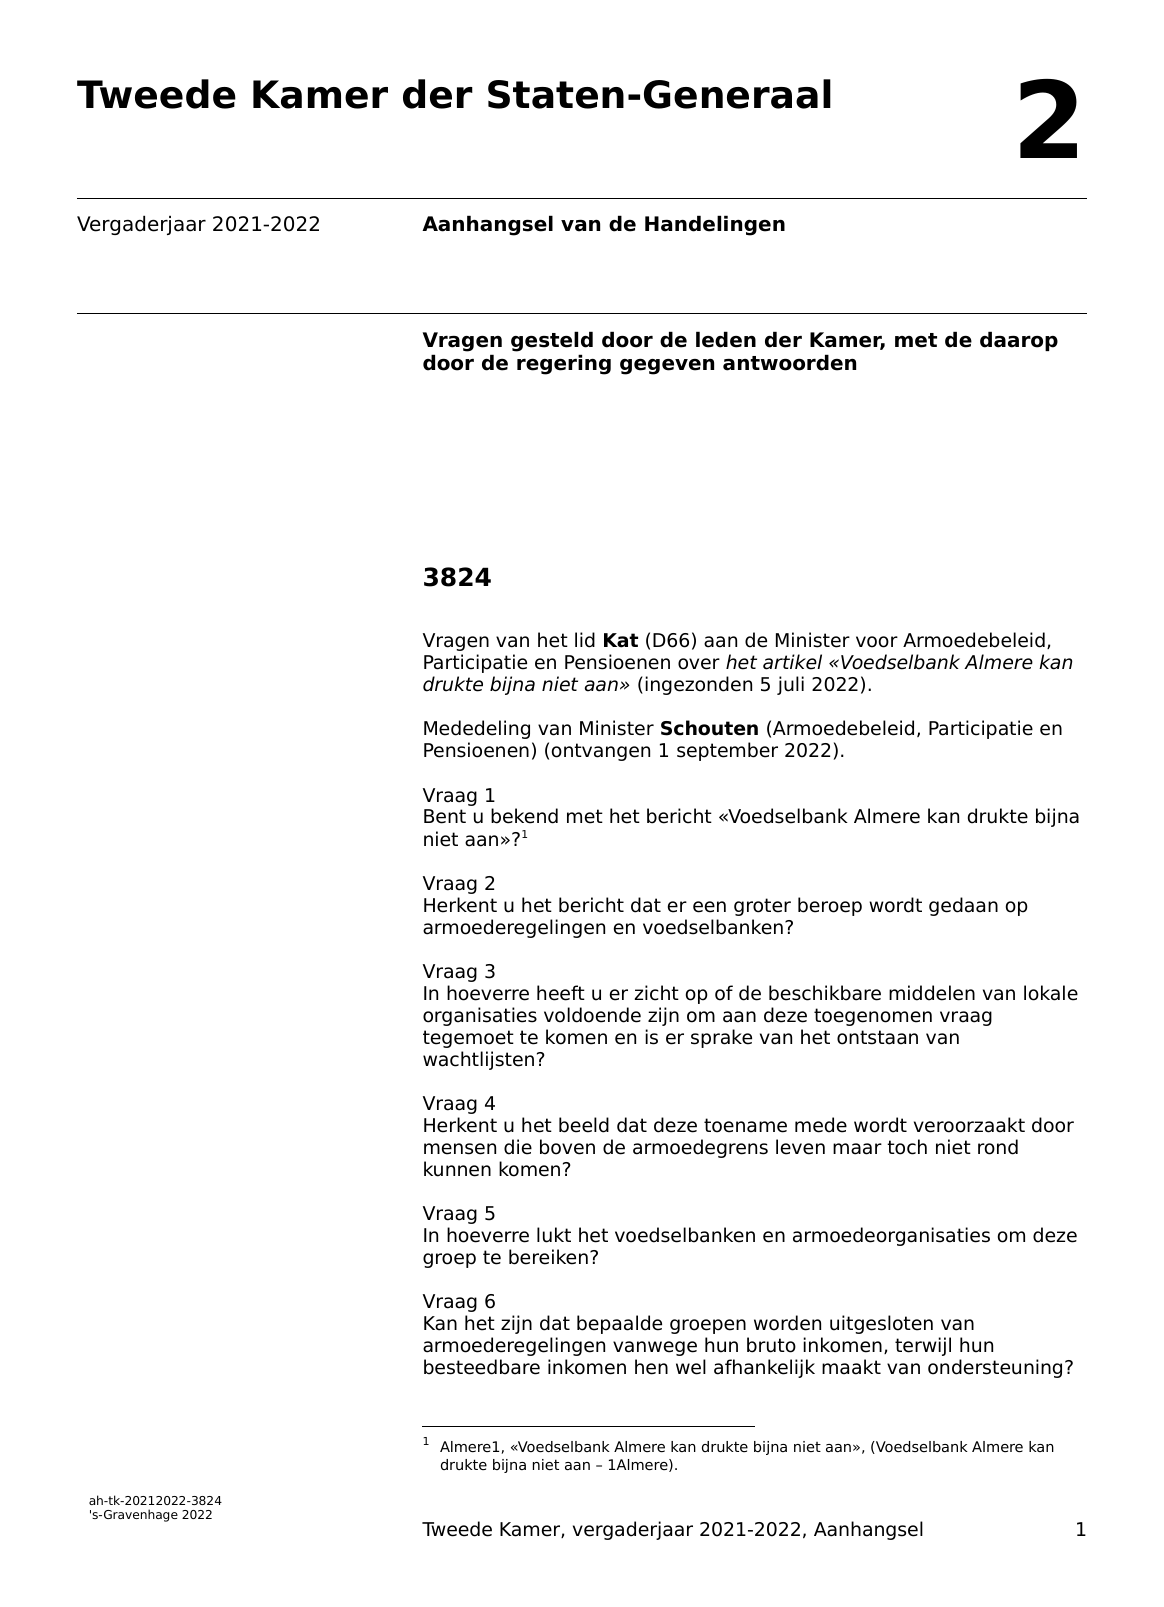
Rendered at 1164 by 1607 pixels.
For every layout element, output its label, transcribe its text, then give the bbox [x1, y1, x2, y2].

table_cell Vragen gesteld door de leden der Kamer, met de daarop door de regering gegeven antwoorden [422, 314, 1087, 375]
table_cell Aanhangsel van de Handelingen [422, 199, 1087, 313]
text Bent u bekend met het bericht «Voedselbank Almere kan drukte bijna niet aan»? [422, 806, 1087, 850]
text Herkent u het bericht dat er een groter beroep wordt gedaan op armoederegelingen en voedselbanken? [422, 894, 1087, 938]
table_header 2 [886, 59, 1087, 198]
text In hoeverre heeft u er zicht op of de beschikbare middelen van lokale organisaties voldoende zijn om aan deze toegenomen vraag tegemoet te komen en is er sprake van het ontstaan van wachtlijsten? [422, 983, 1087, 1071]
text Vraag 1 [422, 784, 1087, 806]
table_cell Vergaderjaar 2021-2022 [77, 199, 422, 313]
text Herkent u het beeld dat deze toename mede wordt veroorzaakt door mensen die boven de armoedegrens leven maar toch niet rond kunnen komen? [422, 1115, 1087, 1181]
table_cell [77, 314, 422, 375]
text Vraag 4 [422, 1093, 1087, 1115]
text 3824 [422, 563, 1087, 592]
text ah-tk-20212022-3824 [88, 1494, 323, 1508]
text Vraag 5 [422, 1203, 1087, 1225]
text Vraag 2 [422, 873, 1087, 894]
text Vraag 6 [422, 1291, 1087, 1313]
text Vraag 3 [422, 961, 1087, 983]
text Almere1, «Voedselbank Almere kan drukte bijna niet aan», (Voedselbank Almere kan drukte bijna niet aan – 1Almere). [422, 1435, 1087, 1474]
text In hoeverre lukt het voedselbanken en armoedeorganisaties om deze groep te bereiken? [422, 1225, 1087, 1269]
text Mededeling van Minister Schouten (Armoedebeleid, Participatie en Pensioenen) (ontvangen 1 september 2022). [422, 718, 1087, 762]
text Vragen van het lid Kat (D66) aan de Minister voor Armoedebeleid, Participatie en Pensioenen over het artikel «Voedselbank Almere kan drukte bijna niet aan» (ingezonden 5 juli 2022). [422, 630, 1087, 696]
table_header Tweede Kamer der Staten-Generaal [77, 59, 886, 198]
text 's-Gravenhage 2022 [88, 1508, 323, 1522]
text Kan het zijn dat bepaalde groepen worden uitgesloten van armoederegelingen vanwege hun bruto inkomen, terwijl hun besteedbare inkomen hen wel afhankelijk maakt van ondersteuning? [422, 1313, 1087, 1379]
